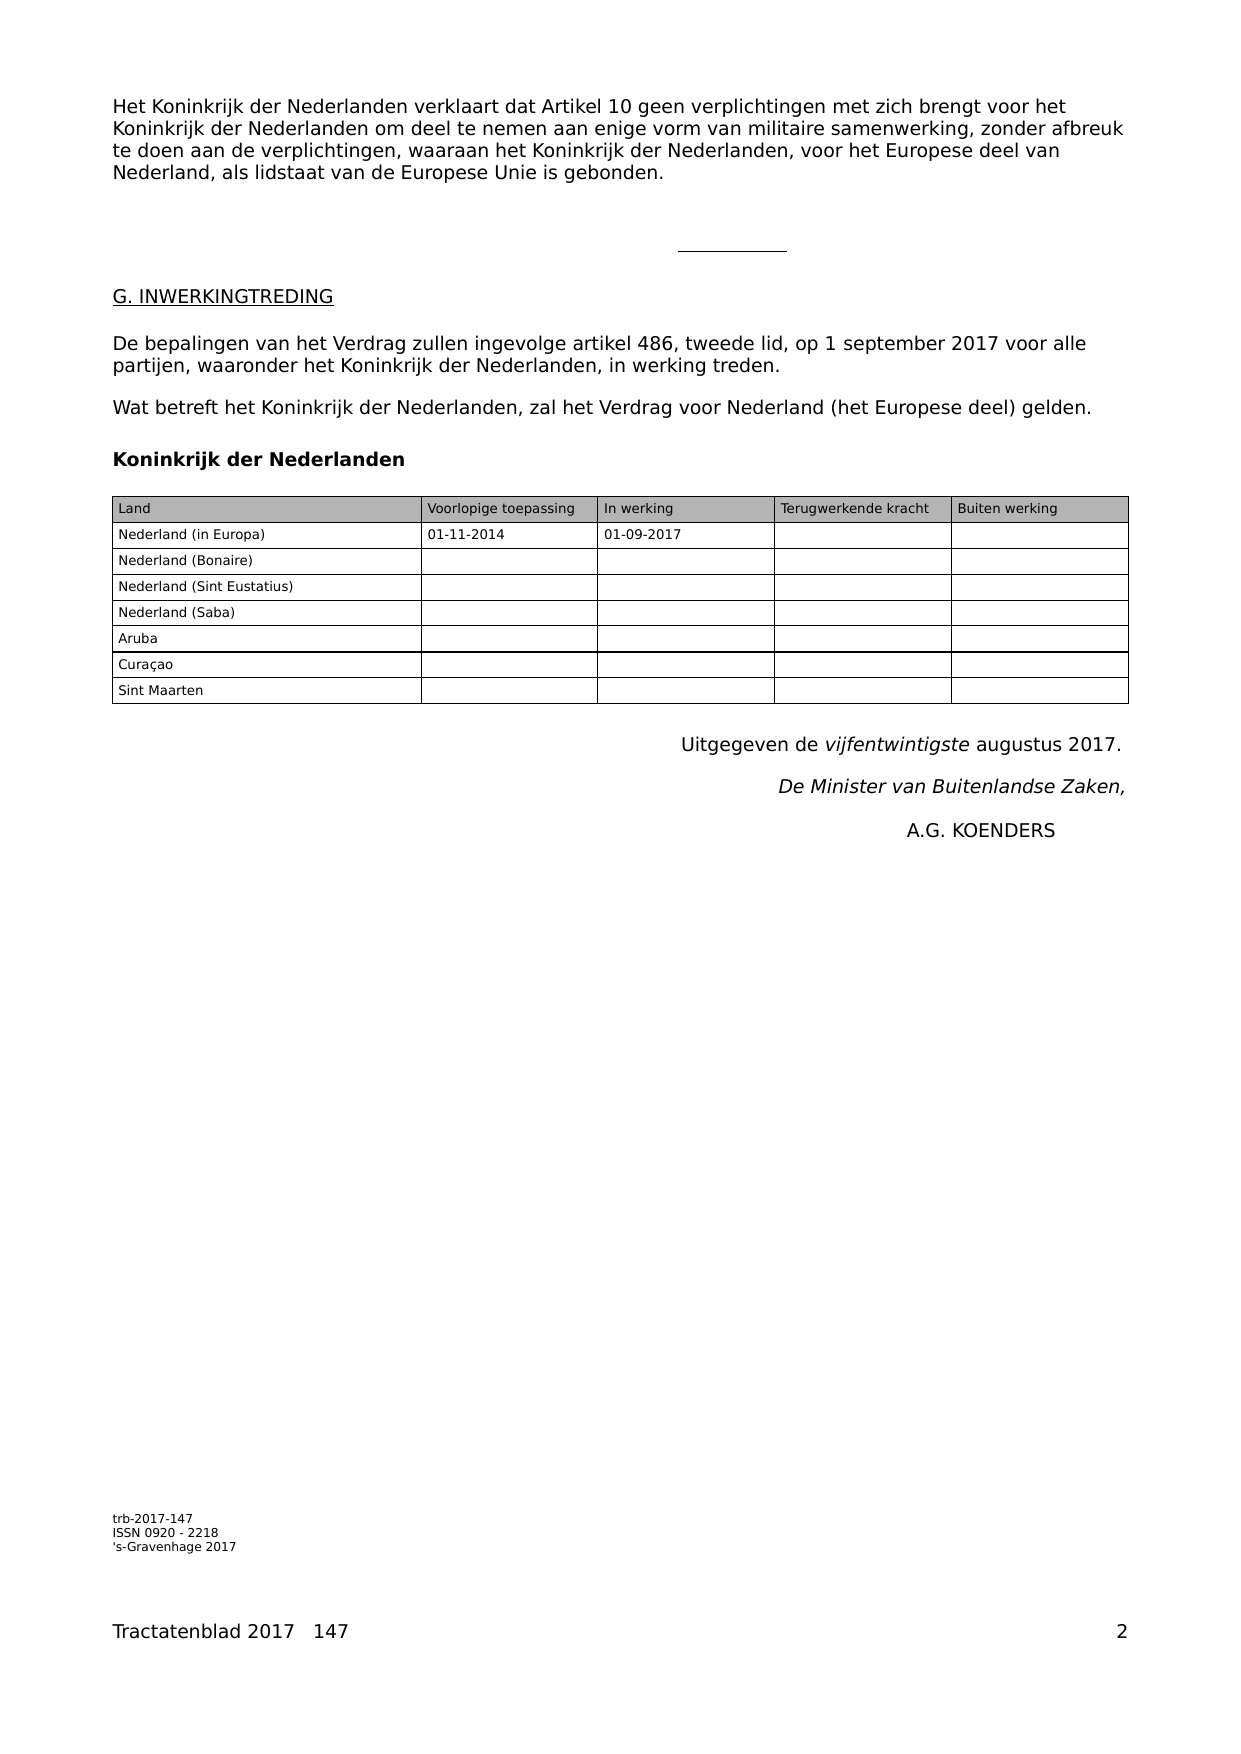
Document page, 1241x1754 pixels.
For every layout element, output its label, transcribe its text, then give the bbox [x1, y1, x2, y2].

table_cell [952, 601, 1128, 625]
text Wat betreft het Koninkrijk der Nederlanden, zal het Verdrag voor Nederland (het Europese deel) gelden. [112, 397, 1128, 419]
table_cell [952, 626, 1128, 651]
text Het Koninkrijk der Nederlanden verklaart dat Artikel 10 geen verplichtingen met zich brengt voor het Koninkrijk der Nederlanden om deel te nemen aan enige vorm van militaire samenwerking, zonder afbreuk te doen aan de verplichtingen, waaraan het Koninkrijk der Nederlanden, voor het Europese deel van Nederland, als lidstaat van de Europese Unie is gebonden. [112, 96, 1128, 184]
table_cell Nederland (Saba) [113, 601, 421, 625]
table_cell [422, 601, 597, 625]
table_cell [775, 653, 951, 677]
table_cell Curaçao [113, 653, 421, 677]
table_cell [952, 575, 1128, 599]
table_cell Nederland (Sint Eustatius) [113, 575, 421, 599]
table_cell Sint Maarten [113, 678, 421, 703]
table_cell [422, 626, 597, 651]
table_cell [952, 653, 1128, 677]
table_cell [422, 678, 597, 703]
table_cell [422, 549, 597, 573]
text De Minister van Buitenlandse Zaken, A.G. KOENDERS [112, 776, 1128, 842]
table_cell [598, 626, 774, 651]
table_cell [775, 678, 951, 703]
table_cell [775, 575, 951, 599]
table_cell [422, 653, 597, 677]
table_cell [952, 678, 1128, 703]
text De bepalingen van het Verdrag zullen ingevolge artikel 486, tweede lid, op 1 september 2017 voor alle partijen, waaronder het Koninkrijk der Nederlanden, in werking treden. [112, 333, 1128, 377]
table_header In werking [598, 497, 774, 522]
table_cell [952, 549, 1128, 573]
table_cell [775, 549, 951, 573]
table_cell Nederland (in Europa) [113, 523, 421, 548]
text ISSN 0920 - 2218 [112, 1526, 346, 1540]
table_cell [775, 626, 951, 651]
table_cell [775, 601, 951, 625]
subtitle G. INWERKINGTREDING [112, 286, 1128, 308]
text trb-2017-147 [112, 1512, 346, 1526]
table_cell [422, 575, 597, 599]
table_cell 01-11-2014 [422, 523, 597, 548]
table_cell Nederland (Bonaire) [113, 549, 421, 573]
table_header Terugwerkende kracht [775, 497, 951, 522]
table_cell [598, 601, 774, 625]
table_cell Aruba [113, 626, 421, 651]
table_cell [775, 523, 951, 548]
table_cell [952, 523, 1128, 548]
table_header Voorlopige toepassing [422, 497, 597, 522]
table_cell [598, 653, 774, 677]
table_cell [598, 575, 774, 599]
table_header Buiten werking [952, 497, 1128, 522]
text 's-Gravenhage 2017 [112, 1540, 346, 1554]
table_cell [598, 678, 774, 703]
subtitle Koninkrijk der Nederlanden [112, 449, 1128, 471]
table_cell 01-09-2017 [598, 523, 774, 548]
text Uitgegeven de vijfentwintigste augustus 2017. [112, 734, 1128, 756]
table_header Land [113, 497, 421, 522]
table_cell [598, 549, 774, 573]
